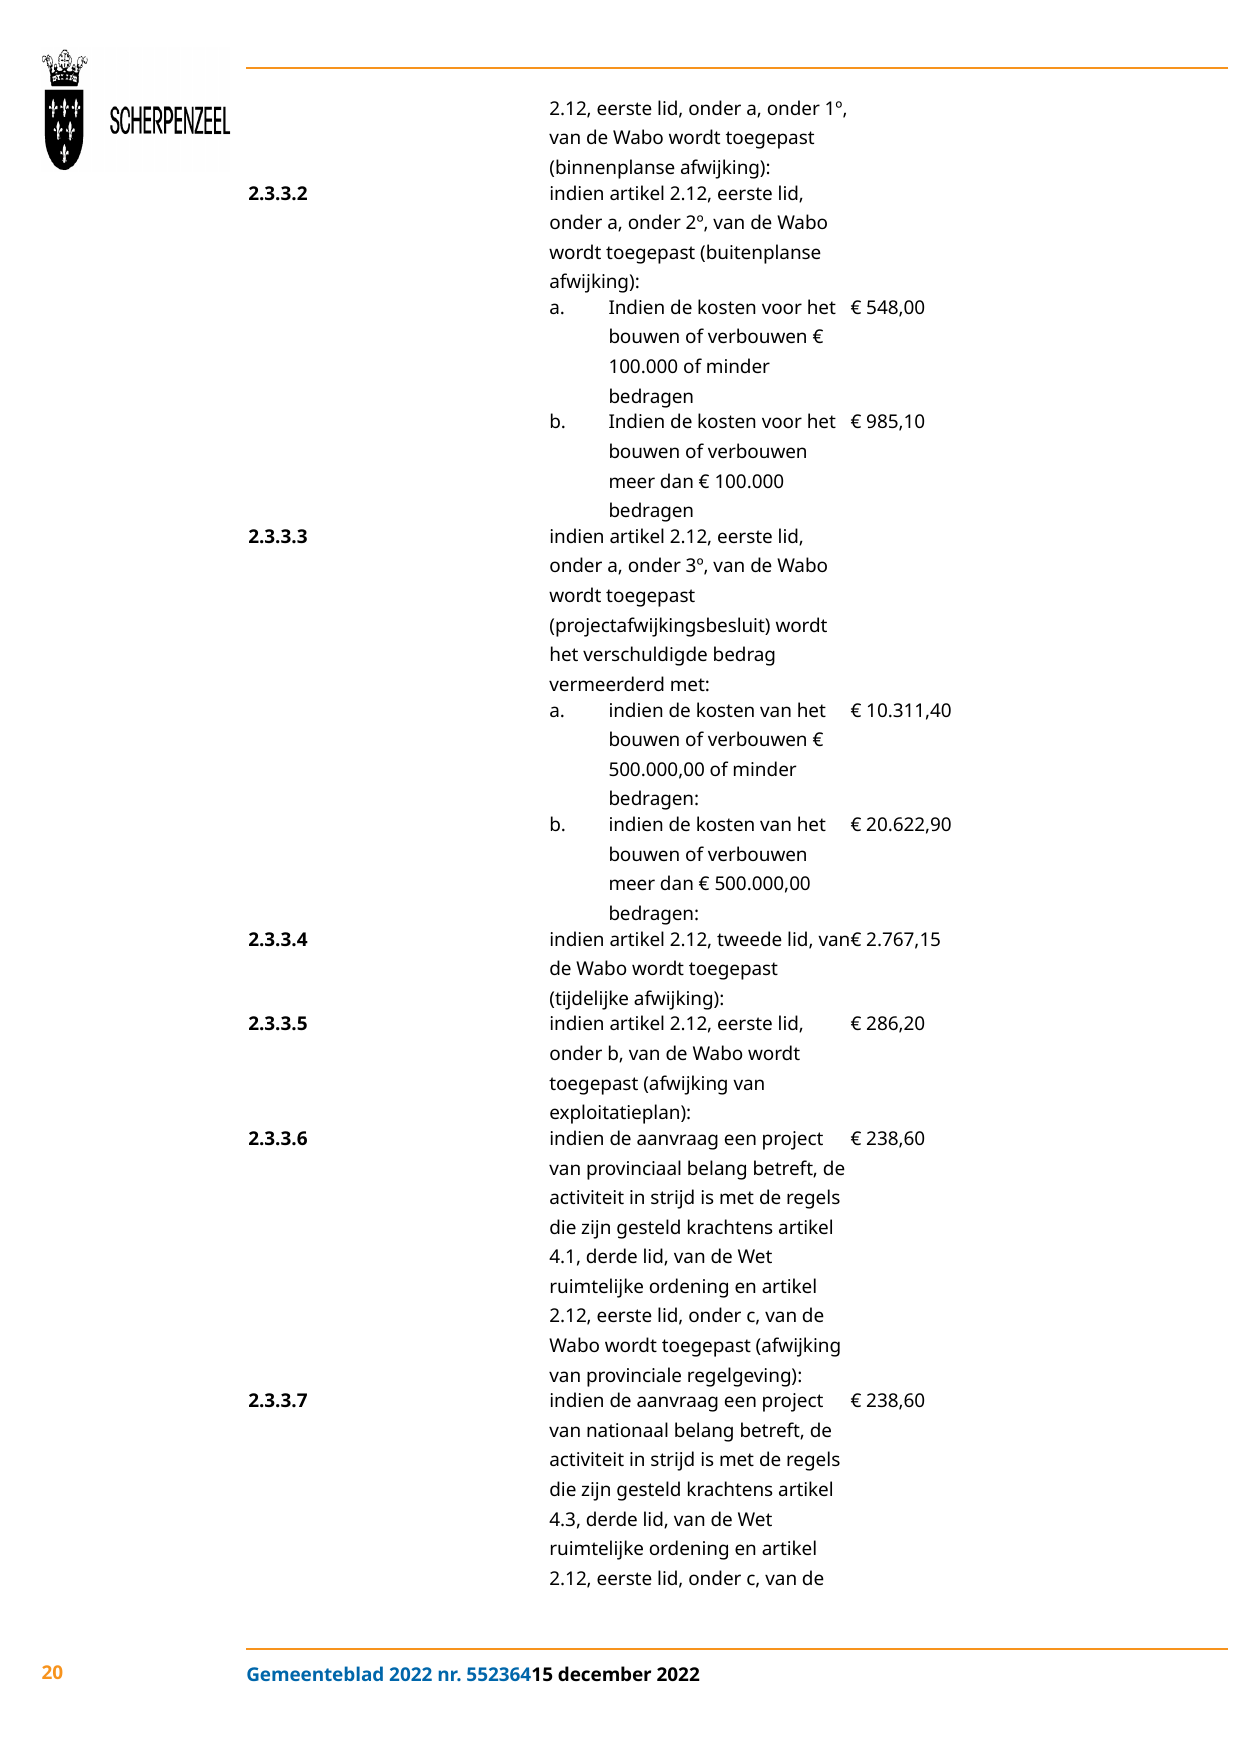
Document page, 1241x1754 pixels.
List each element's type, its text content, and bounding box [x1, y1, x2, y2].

table_cell [850, 523, 1152, 697]
table_cell 2.12, eerste lid, onder a, onder 1º, van de Wabo wordt toegepast (binnenplanse afwijking): [549, 95, 850, 180]
table_cell 2.3.3.5 [248, 1011, 549, 1125]
table_cell [248, 95, 549, 180]
table_cell € 20.622,90 [850, 811, 1152, 926]
table_cell indien de aanvraag een project van provinciaal belang betreft, de activiteit in strijd is met de regels die zijn gesteld krachtens artikel 4.1, derde lid, van de Wet ruimtelijke ordening en artikel 2.12, eerste lid, onder c, van de Wabo wordt toegepast (afwijking van provinciale regelgeving): [549, 1125, 850, 1387]
table_cell 2.3.3.6 [248, 1125, 549, 1387]
table_cell 2.3.3.2 [248, 180, 549, 294]
table_cell € 238,60 [850, 1125, 1152, 1387]
table_cell [850, 95, 1152, 180]
table_cell € 286,20 [850, 1011, 1152, 1125]
table_cell € 2.767,15 [850, 926, 1152, 1011]
table_cell [850, 180, 1152, 294]
table_cell [248, 294, 549, 409]
table_cell 2.3.3.3 [248, 523, 549, 697]
table_cell indien de kosten van het bouwen of verbouwen meer dan € 500.000,00 bedragen: [549, 811, 850, 926]
table_cell indien artikel 2.12, tweede lid, van de Wabo wordt toegepast (tijdelijke afwijking): [549, 926, 850, 1011]
table_cell [248, 811, 549, 926]
table_cell [248, 697, 549, 811]
table_cell Indien de kosten voor het bouwen of verbouwen € 100.000 of minder bedragen [549, 294, 850, 409]
table_cell indien de kosten van het bouwen of verbouwen € 500.000,00 of minder bedragen: [549, 697, 850, 811]
table_cell [248, 409, 549, 523]
table_cell 2.3.3.7 [248, 1388, 549, 1591]
table_cell 2.3.3.4 [248, 926, 549, 1011]
table_cell Indien de kosten voor het bouwen of verbouwen meer dan € 100.000 bedragen [549, 409, 850, 523]
table_cell indien artikel 2.12, eerste lid, onder a, onder 3º, van de Wabo wordt toegepast (projectafwijkingsbesluit) wordt het verschuldigde bedrag vermeerderd met: [549, 523, 850, 697]
table_cell indien de aanvraag een project van nationaal belang betreft, de activiteit in strijd is met de regels die zijn gesteld krachtens artikel 4.3, derde lid, van de Wet ruimtelijke ordening en artikel 2.12, eerste lid, onder c, van de [549, 1388, 850, 1591]
table_cell € 238,60 [850, 1388, 1152, 1591]
table_cell € 985,10 [850, 409, 1152, 523]
table_cell € 548,00 [850, 294, 1152, 409]
picture [41, 47, 231, 172]
table_cell indien artikel 2.12, eerste lid, onder a, onder 2º, van de Wabo wordt toegepast (buitenplanse afwijking): [549, 180, 850, 294]
table_cell indien artikel 2.12, eerste lid, onder b, van de Wabo wordt toegepast (afwijking van exploitatieplan): [549, 1011, 850, 1125]
table_cell € 10.311,40 [850, 697, 1152, 811]
